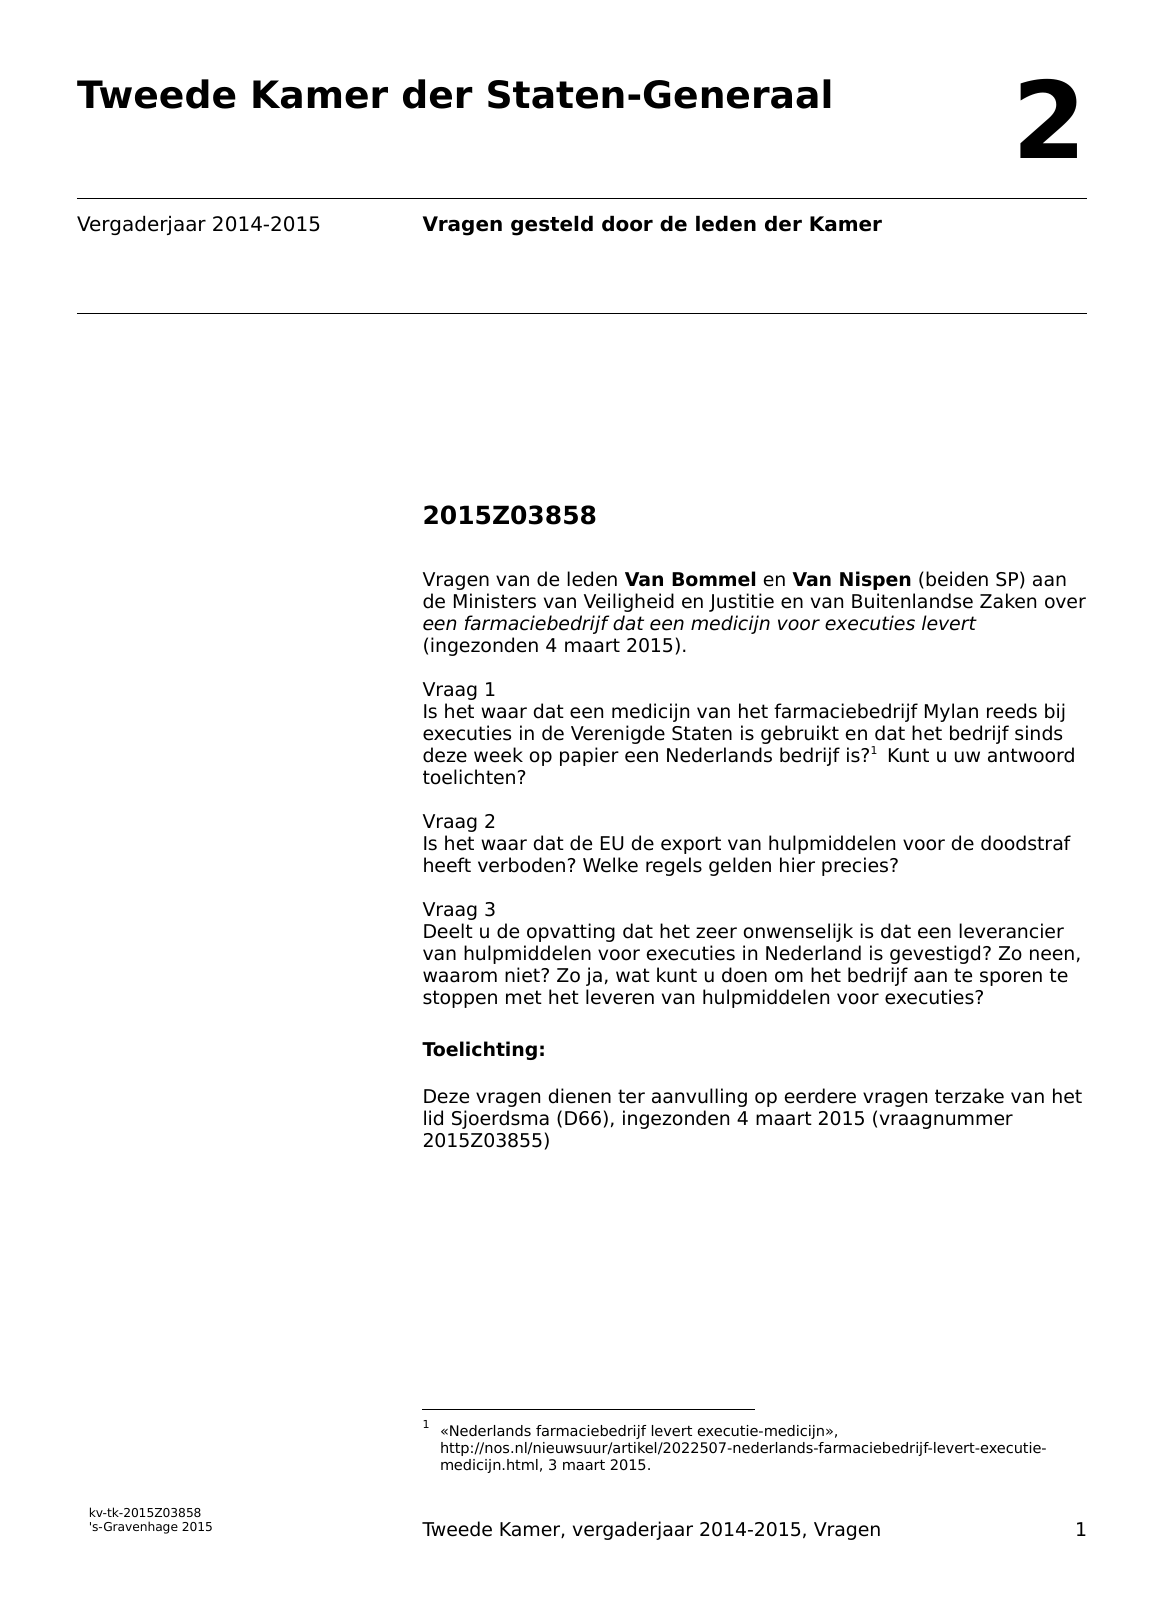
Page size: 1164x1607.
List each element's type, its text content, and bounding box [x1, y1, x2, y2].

table_cell Vergaderjaar 2014-2015 [77, 199, 422, 313]
table_header 2 [886, 59, 1087, 198]
table_header Tweede Kamer der Staten-Generaal [77, 59, 886, 198]
text Vraag 2 [422, 811, 1087, 833]
text Vragen van de leden Van Bommel en Van Nispen (beiden SP) aan de Ministers van Veiligheid en Justitie en van Buitenlandse Zaken over een farmaciebedrijf dat een medicijn voor executies levert (ingezonden 4 maart 2015). [422, 569, 1087, 657]
text Deelt u de opvatting dat het zeer onwenselijk is dat een leverancier van hulpmiddelen voor executies in Nederland is gevestigd? Zo neen, waarom niet? Zo ja, wat kunt u doen om het bedrijf aan te sporen te stoppen met het leveren van hulpmiddelen voor executies? [422, 921, 1087, 1009]
text Is het waar dat de EU de export van hulpmiddelen voor de doodstraf heeft verboden? Welke regels gelden hier precies? [422, 833, 1087, 877]
text Deze vragen dienen ter aanvulling op eerdere vragen terzake van het lid Sjoerdsma (D66), ingezonden 4 maart 2015 (vraagnummer 2015Z03855) [422, 1086, 1087, 1152]
text Vraag 3 [422, 899, 1087, 921]
text kv-tk-2015Z03858 [88, 1506, 323, 1520]
text «Nederlands farmaciebedrijf levert executie-medicijn», http://nos.nl/nieuwsuur/artikel/2022507-nederlands-farmaciebedrijf-levert-executie-medicijn.html, 3 maart 2015. [422, 1418, 1087, 1474]
text Is het waar dat een medicijn van het farmaciebedrijf Mylan reeds bij executies in de Verenigde Staten is gebruikt en dat het bedrijf sinds deze week op papier een Nederlands bedrijf is? Kunt u uw antwoord toelichten? [422, 701, 1087, 789]
subtitle Toelichting: [422, 1039, 1087, 1061]
text 2015Z03858 [422, 501, 1087, 531]
text 's-Gravenhage 2015 [88, 1520, 323, 1534]
text Vraag 1 [422, 679, 1087, 701]
table_cell Vragen gesteld door de leden der Kamer [422, 199, 1087, 313]
